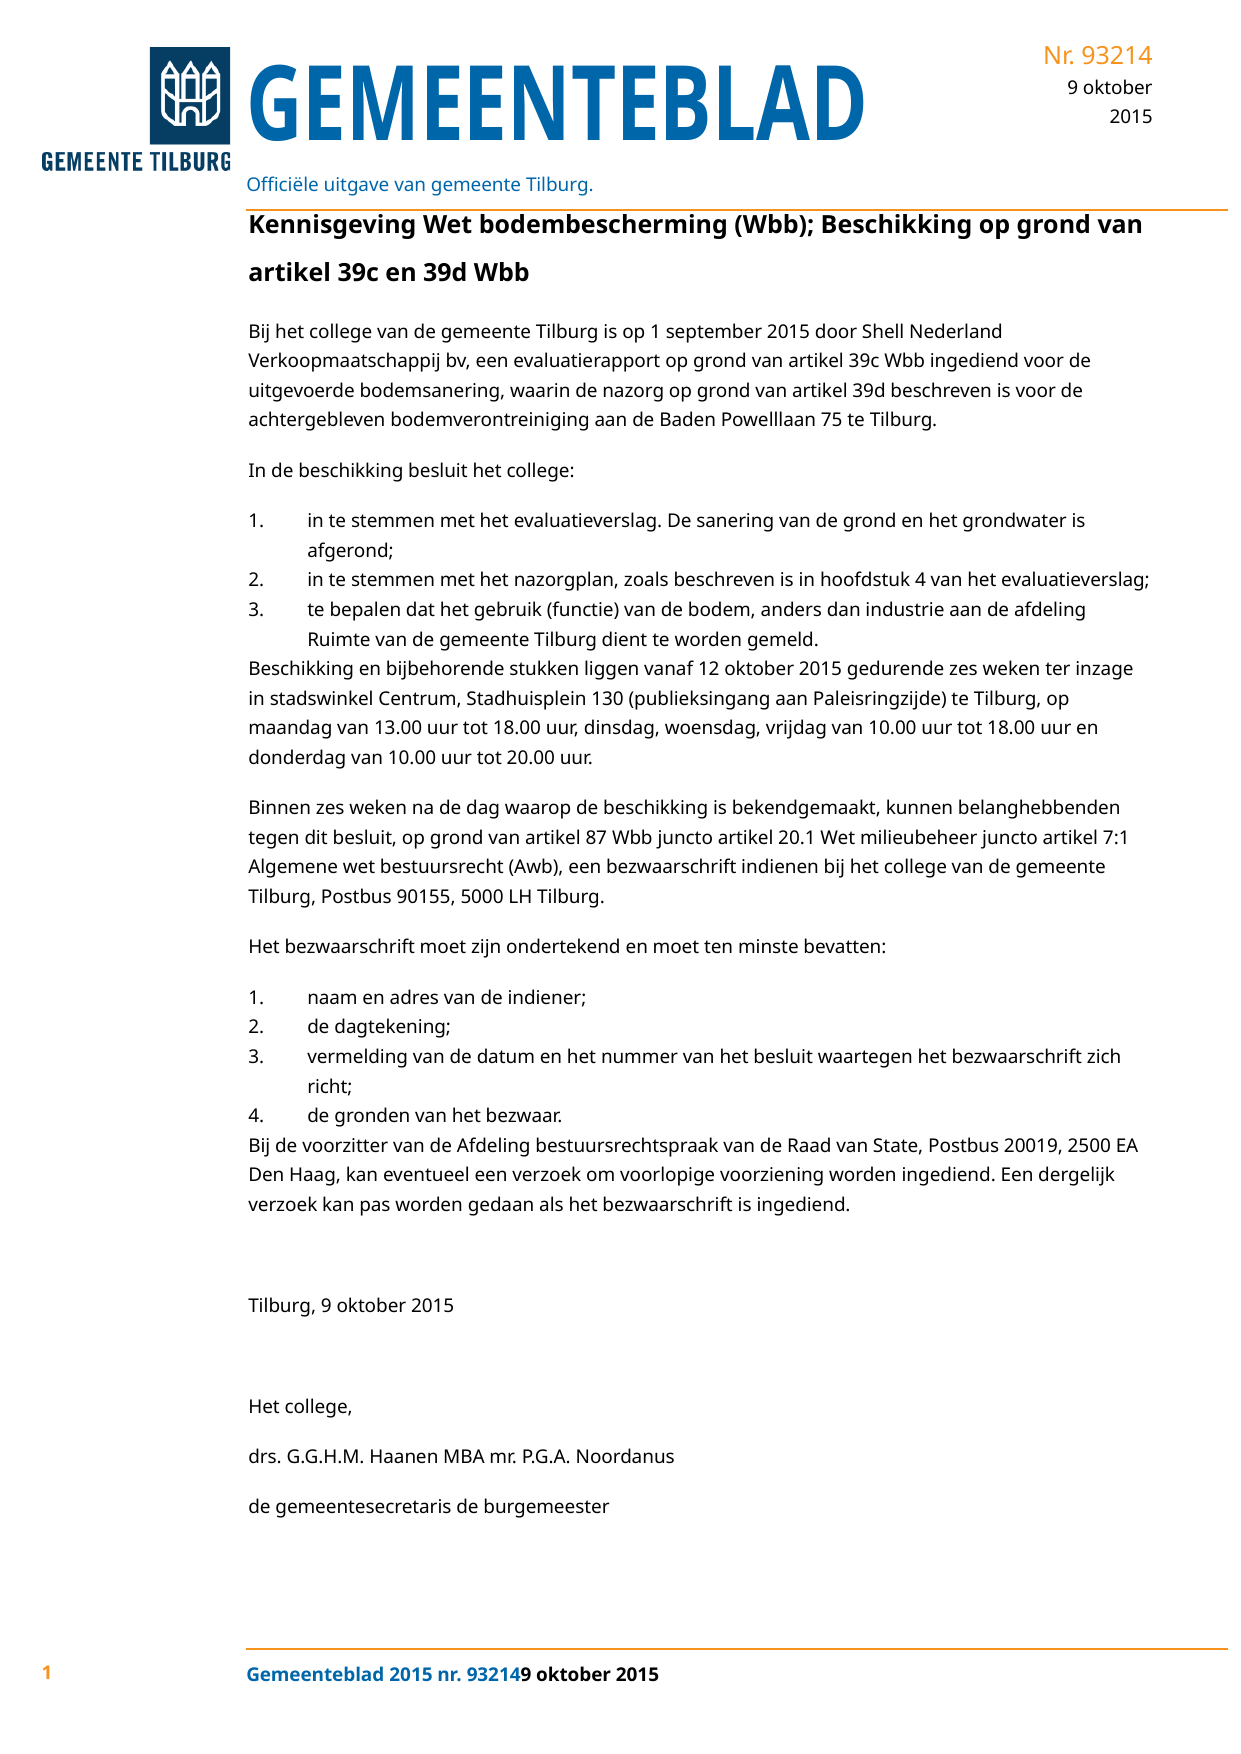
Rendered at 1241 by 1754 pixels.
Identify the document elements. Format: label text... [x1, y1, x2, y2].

text Bij de voorzitter van de Afdeling bestuursrechtspraak van de Raad van State, Postbus 20019, 2500 EA Den Haag, kan eventueel een verzoek om voorlopige voorziening worden ingediend. Een dergelijk verzoek kan pas worden gedaan als het bezwaarschrift is ingediend. [248, 1132, 1152, 1217]
list in te stemmen met het evaluatieverslag. De sanering van de grond en het grondwater is afgerond; [248, 507, 1152, 563]
text Tilburg, 9 oktober 2015 [248, 1292, 1152, 1318]
list in te stemmen met het nazorgplan, zoals beschreven is in hoofdstuk 4 van het evaluatieverslag; [248, 567, 1152, 592]
text Het college, [248, 1393, 1152, 1419]
text Bij het college van de gemeente Tilburg is op 1 september 2015 door Shell Nederland Verkoopmaatschappij bv, een evaluatierapport op grond van artikel 39c Wbb ingediend voor de uitgevoerde bodemsanering, waarin de nazorg op grond van artikel 39d beschreven is voor de achtergebleven bodemverontreiniging aan de Baden Powelllaan 75 te Tilburg. [248, 318, 1152, 432]
text Kennisgeving Wet bodembescherming (Wbb); Beschikking op grond van artikel 39c en 39d Wbb [248, 211, 1152, 288]
text Het bezwaarschrift moet zijn ondertekend en moet ten minste bevatten: [248, 934, 1152, 959]
text Beschikking en bijbehorende stukken liggen vanaf 12 oktober 2015 gedurende zes weken ter inzage in stadswinkel Centrum, Stadhuisplein 130 (publieksingang aan Paleisringzijde) te Tilburg, op maandag van 13.00 uur tot 18.00 uur, dinsdag, woensdag, vrijdag van 10.00 uur tot 18.00 uur en donderdag van 10.00 uur tot 20.00 uur. [248, 655, 1152, 770]
picture [41, 47, 231, 172]
text Binnen zes weken na de dag waarop de beschikking is bekendgemaakt, kunnen belanghebbenden tegen dit besluit, op grond van artikel 87 Wbb juncto artikel 20.1 Wet milieubeheer juncto artikel 7:1 Algemene wet bestuursrecht (Awb), een bezwaarschrift indienen bij het college van de gemeente Tilburg, Postbus 90155, 5000 LH Tilburg. [248, 794, 1152, 909]
list te bepalen dat het gebruik (functie) van de bodem, anders dan industrie aan de afdeling Ruimte van de gemeente Tilburg dient te worden gemeld. [248, 596, 1152, 652]
list naam en adres van de indiener; [248, 984, 1152, 1010]
list vermelding van de datum en het nummer van het besluit waartegen het bezwaarschrift zich richt; [248, 1043, 1152, 1099]
text drs. G.G.H.M. Haanen MBA mr. P.G.A. Noordanus [248, 1443, 1152, 1469]
list de gronden van het bezwaar. [248, 1102, 1152, 1128]
text In de beschikking besluit het college: [248, 457, 1152, 483]
text de gemeentesecretaris de burgemeester [248, 1494, 1152, 1519]
list de dagtekening; [248, 1014, 1152, 1039]
